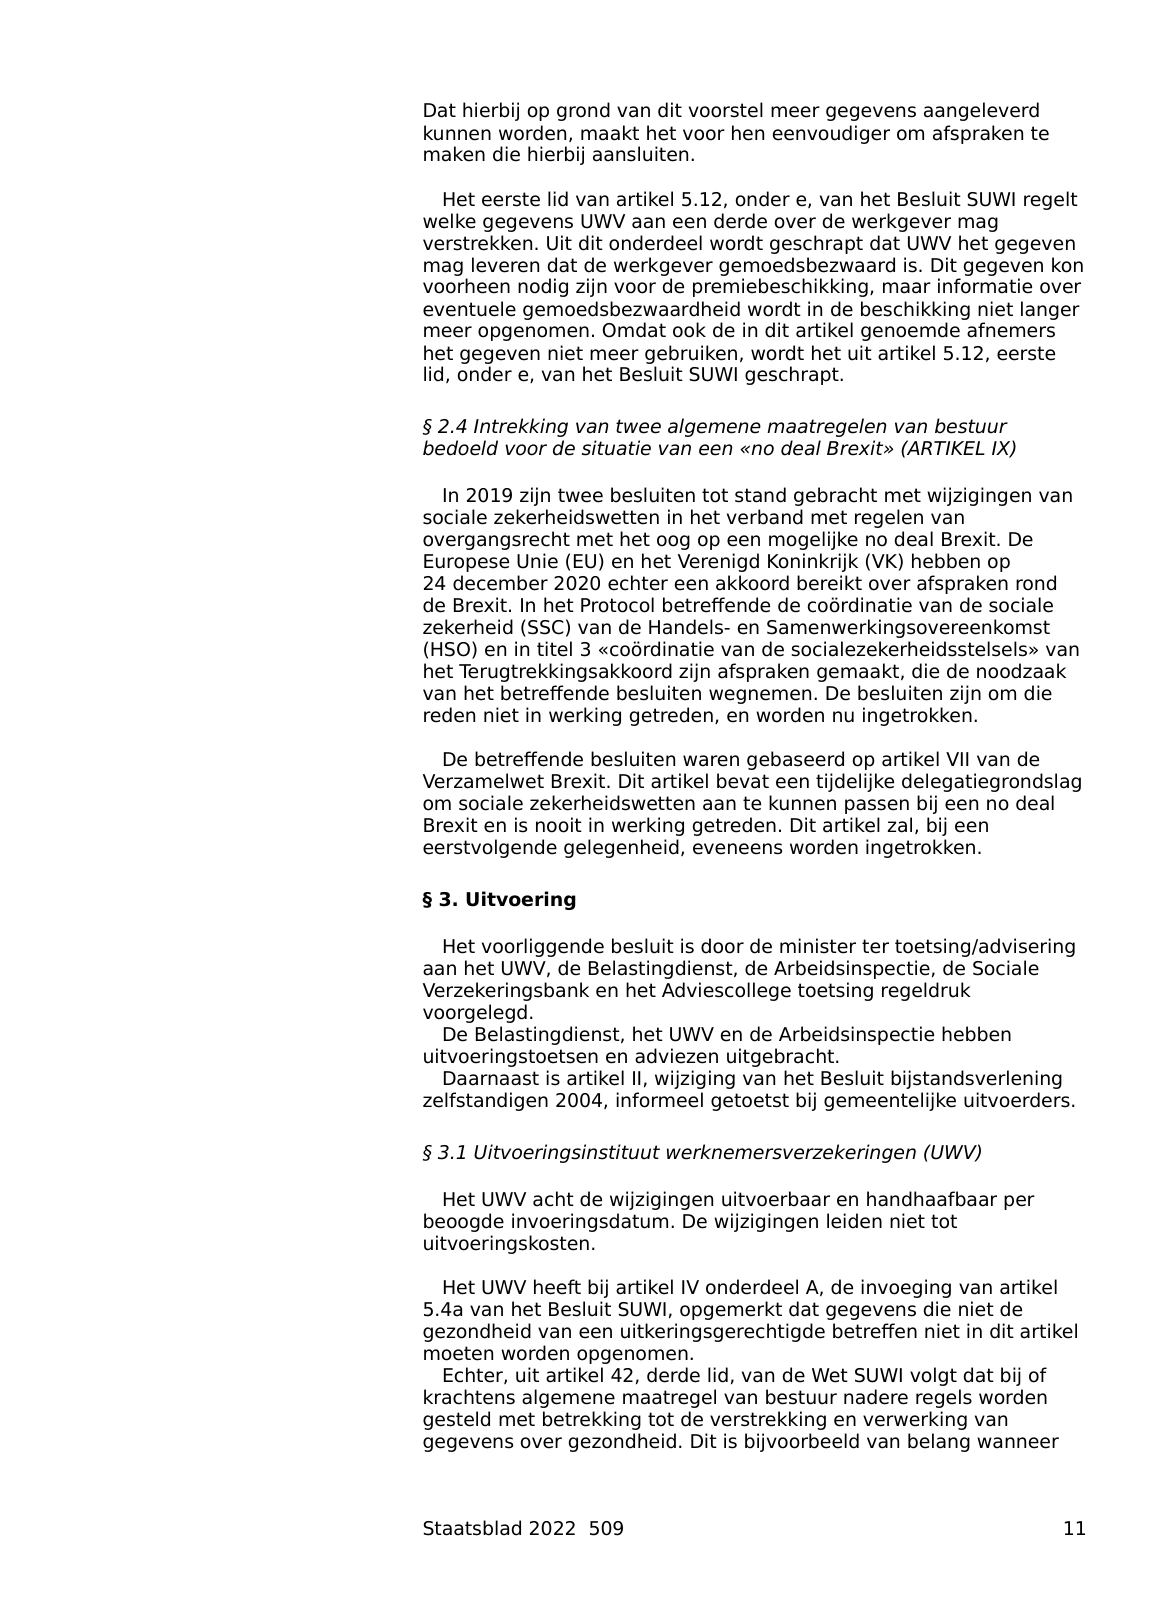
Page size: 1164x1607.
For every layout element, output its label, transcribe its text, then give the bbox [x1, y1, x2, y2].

text Daarnaast is artikel II, wijziging van het Besluit bijstandsverlening zelfstandigen 2004, informeel getoetst bij gemeentelijke uitvoerders. [422, 1068, 1087, 1112]
text Het voorliggende besluit is door de minister ter toetsing/advisering aan het UWV, de Belastingdienst, de Arbeidsinspectie, de Sociale Verzekeringsbank en het Adviescollege toetsing regeldruk voorgelegd. [422, 936, 1087, 1024]
text Het eerste lid van artikel 5.12, onder e, van het Besluit SUWI regelt welke gegevens UWV aan een derde over de werkgever mag verstrekken. Uit dit onderdeel wordt geschrapt dat UWV het gegeven mag leveren dat de werkgever gemoedsbezwaard is. Dit gegeven kon voorheen nodig zijn voor de premiebeschikking, maar informatie over eventuele gemoedsbezwaardheid wordt in de beschikking niet langer meer opgenomen. Omdat ook de in dit artikel genoemde afnemers het gegeven niet meer gebruiken, wordt het uit artikel 5.12, eerste lid, onder e, van het Besluit SUWI geschrapt. [422, 188, 1087, 386]
text Het UWV heeft bij artikel IV onderdeel A, de invoeging van artikel 5.4a van het Besluit SUWI, opgemerkt dat gegevens die niet de gezondheid van een uitkeringsgerechtigde betreffen niet in dit artikel moeten worden opgenomen. [422, 1277, 1087, 1365]
subtitle § 3.1 Uitvoeringsinstituut werknemersverzekeringen (UWV) [422, 1142, 1087, 1164]
text De betreffende besluiten waren gebaseerd op artikel VII van de Verzamelwet Brexit. Dit artikel bevat een tijdelijke delegatiegrondslag om sociale zekerheidswetten aan te kunnen passen bij een no deal Brexit en is nooit in werking getreden. Dit artikel zal, bij een eerstvolgende gelegenheid, eveneens worden ingetrokken. [422, 749, 1087, 859]
text De Belastingdienst, het UWV en de Arbeidsinspectie hebben uitvoeringstoetsen en adviezen uitgebracht. [422, 1024, 1087, 1068]
text Dat hierbij op grond van dit voorstel meer gegevens aangeleverd kunnen worden, maakt het voor hen eenvoudiger om afspraken te maken die hierbij aansluiten. [422, 100, 1087, 166]
text Het UWV acht de wijzigingen uitvoerbaar en handhaafbaar per beoogde invoeringsdatum. De wijzigingen leiden niet tot uitvoeringskosten. [422, 1189, 1087, 1255]
text In 2019 zijn twee besluiten tot stand gebracht met wijzigingen van sociale zekerheidswetten in het verband met regelen van overgangsrecht met het oog op een mogelijke no deal Brexit. De Europese Unie (EU) en het Verenigd Koninkrijk (VK) hebben op 24 december 2020 echter een akkoord bereikt over afspraken rond de Brexit. In het Protocol betreffende de coördinatie van de sociale zekerheid (SSC) van de Handels- en Samenwerkingsovereenkomst (HSO) en in titel 3 «coördinatie van de socialezekerheidsstelsels» van het Terugtrekkingsakkoord zijn afspraken gemaakt, die de noodzaak van het betreffende besluiten wegnemen. De besluiten zijn om die reden niet in werking getreden, en worden nu ingetrokken. [422, 485, 1087, 727]
subtitle § 3. Uitvoering [422, 889, 1087, 911]
text Echter, uit artikel 42, derde lid, van de Wet SUWI volgt dat bij of krachtens algemene maatregel van bestuur nadere regels worden gesteld met betrekking tot de verstrekking en verwerking van gegevens over gezondheid. Dit is bijvoorbeeld van belang wanneer [422, 1365, 1087, 1453]
subtitle § 2.4 Intrekking van twee algemene maatregelen van bestuur bedoeld voor de situatie van een «no deal Brexit» (ARTIKEL IX) [422, 416, 1087, 460]
